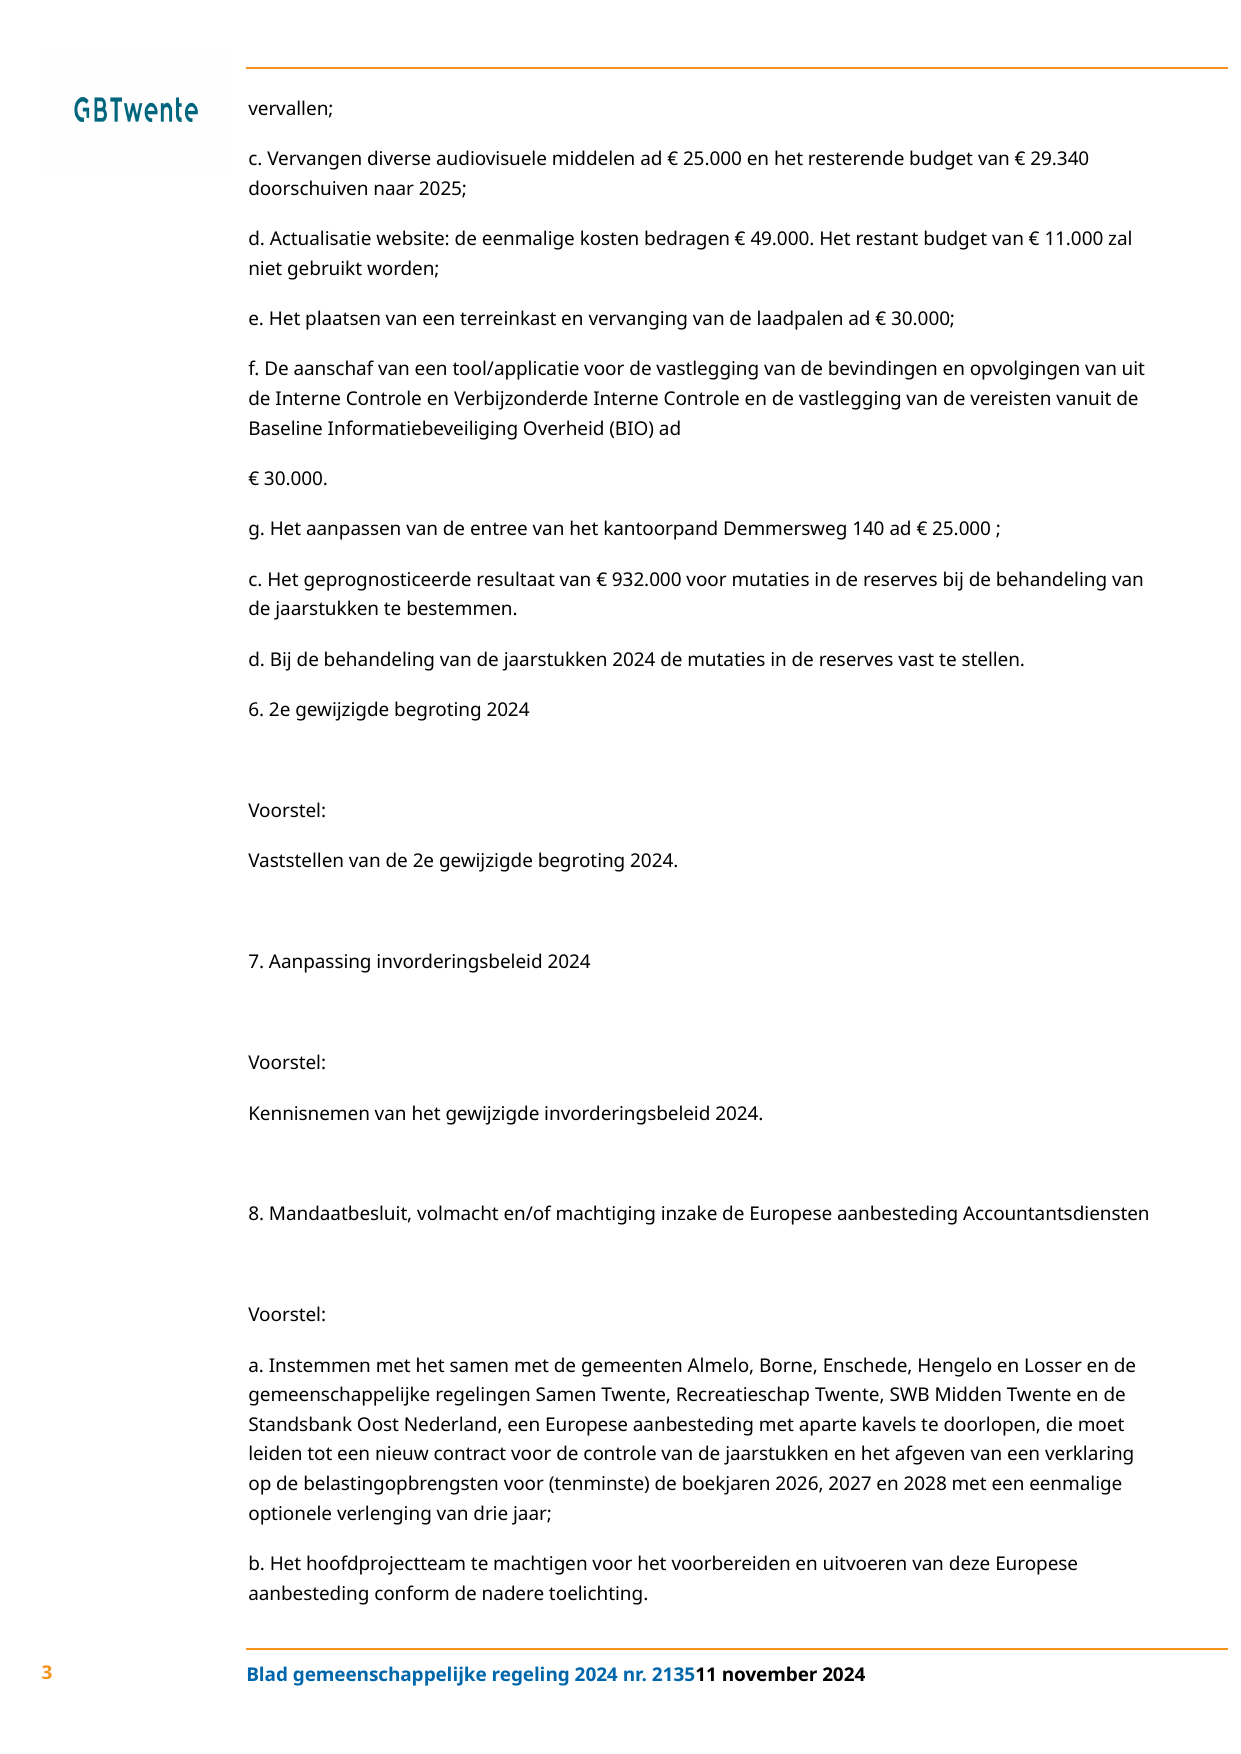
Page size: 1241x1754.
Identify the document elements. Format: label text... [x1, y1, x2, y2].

text € 30.000. [248, 465, 1152, 491]
text f. De aanschaf van een tool/applicatie voor de vastlegging van de bevindingen en opvolgingen van uit de Interne Controle en Verbijzonderde Interne Controle en de vastlegging van de vereisten vanuit de Baseline Informatiebeveiliging Overheid (BIO) ad [248, 356, 1152, 441]
text d. Bij de behandeling van de jaarstukken 2024 de mutaties in de reserves vast te stellen. [248, 646, 1152, 672]
text g. Het aanpassen van de entree van het kantoorpand Demmersweg 140 ad € 25.000 ; [248, 516, 1152, 541]
text vervallen; [248, 95, 1152, 121]
text Vaststellen van de 2e gewijzigde begroting 2024. [248, 848, 1152, 873]
text e. Het plaatsen van een terreinkast en vervanging van de laadpalen ad € 30.000; [248, 305, 1152, 331]
text c. Vervangen diverse audiovisuele middelen ad € 25.000 en het resterende budget van € 29.340 doorschuiven naar 2025; [248, 145, 1152, 201]
text Voorstel: [248, 1049, 1152, 1075]
text 7. Aanpassing invorderingsbeleid 2024 [248, 948, 1152, 974]
text d. Actualisatie website: de eenmalige kosten bedragen € 49.000. Het restant budget van € 11.000 zal niet gebruikt worden; [248, 225, 1152, 281]
picture [41, 47, 231, 172]
text c. Het geprognosticeerde resultaat van € 932.000 voor mutaties in de reserves bij de behandeling van de jaarstukken te bestemmen. [248, 566, 1152, 621]
text 8. Mandaatbesluit, volmacht en/of machtiging inzake de Europese aanbesteding Accountantsdiensten [248, 1201, 1152, 1226]
text b. Het hoofdprojectteam te machtigen voor het voorbereiden en uitvoeren van deze Europese aanbesteding conform de nadere toelichting. [248, 1550, 1152, 1606]
text Kennisnemen van het gewijzigde invorderingsbeleid 2024. [248, 1100, 1152, 1126]
text 6. 2e gewijzigde begroting 2024 [248, 696, 1152, 722]
text a. Instemmen met het samen met de gemeenten Almelo, Borne, Enschede, Hengelo en Losser en de gemeenschappelijke regelingen Samen Twente, Recreatieschap Twente, SWB Midden Twente en de Standsbank Oost Nederland, een Europese aanbesteding met aparte kavels te doorlopen, die moet leiden tot een nieuw contract voor de controle van de jaarstukken en het afgeven van een verklaring op de belastingopbrengsten voor (tenminste) de boekjaren 2026, 2027 en 2028 met een eenmalige optionele verlenging van drie jaar; [248, 1352, 1152, 1526]
text Voorstel: [248, 1301, 1152, 1327]
text Voorstel: [248, 797, 1152, 823]
